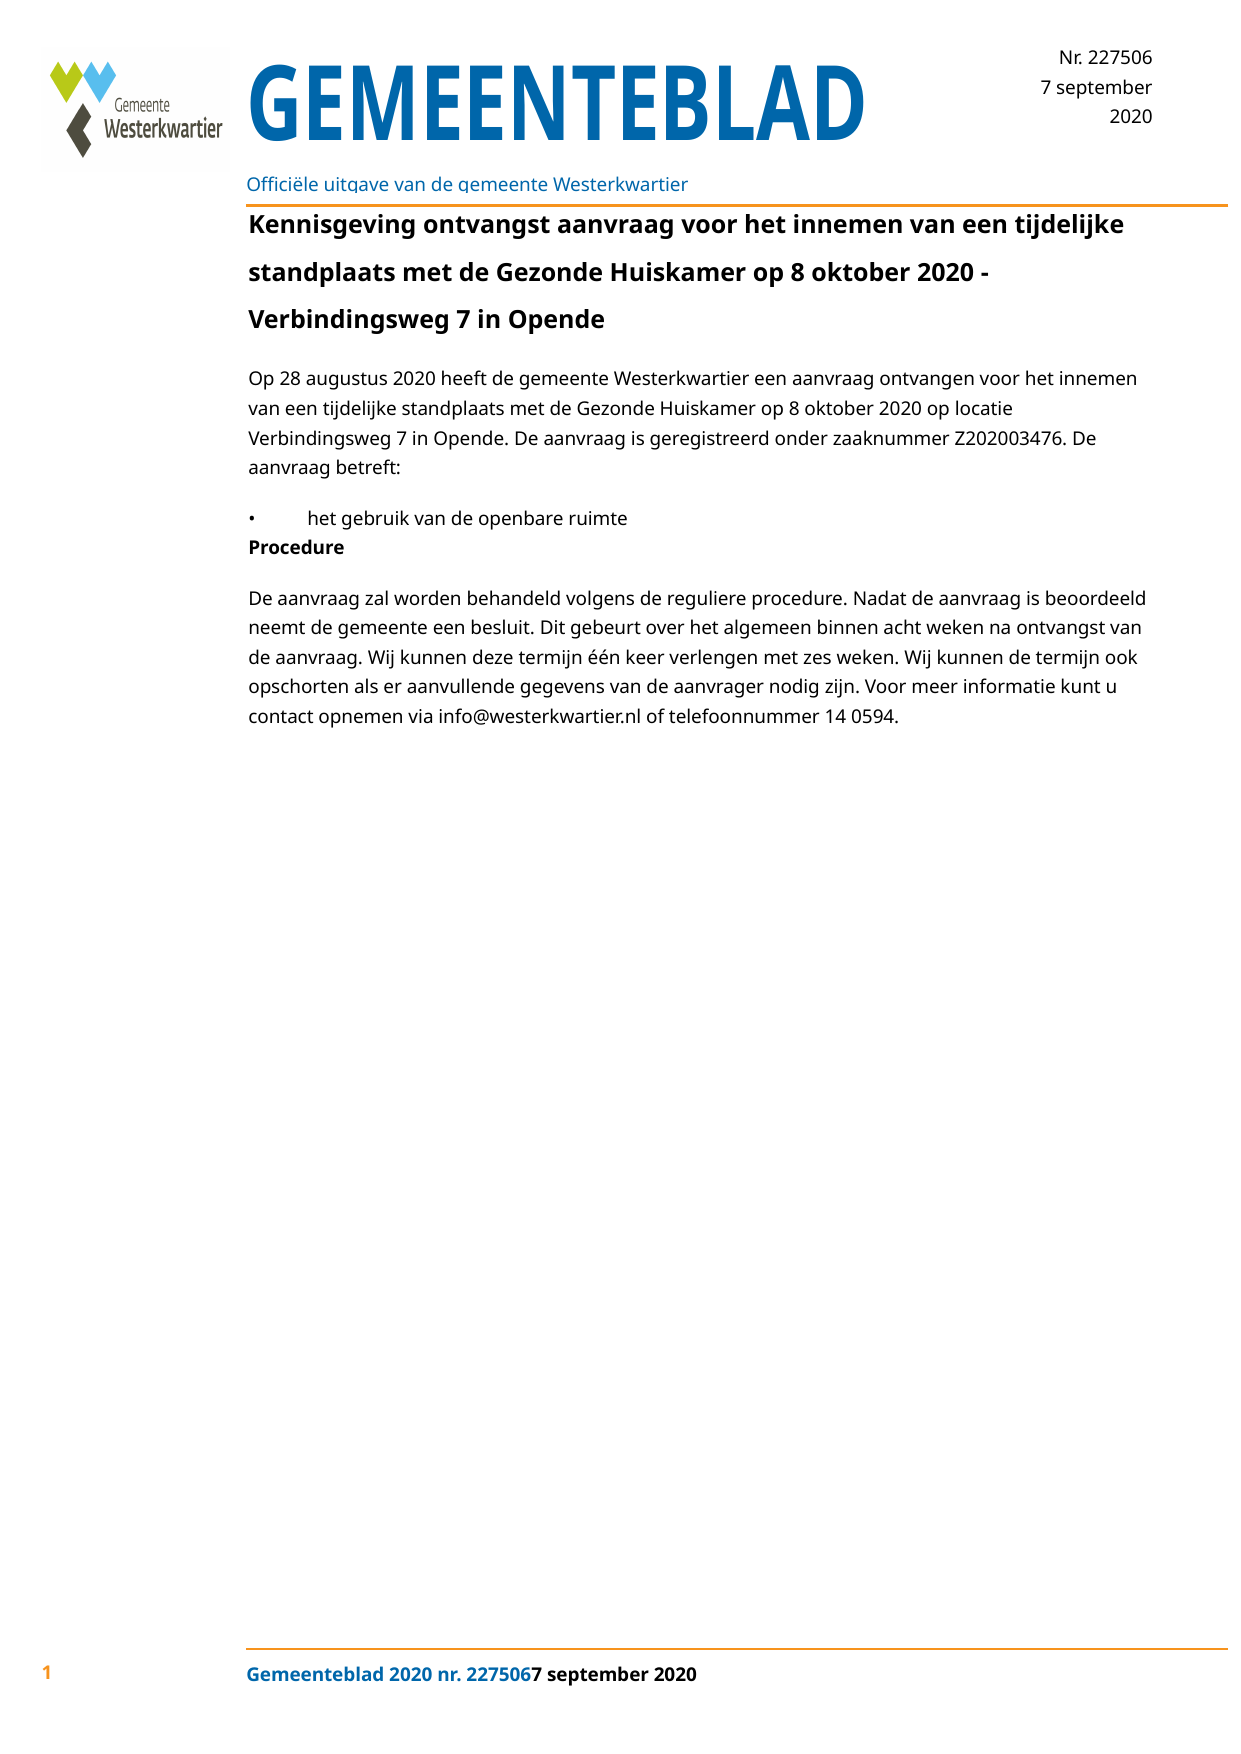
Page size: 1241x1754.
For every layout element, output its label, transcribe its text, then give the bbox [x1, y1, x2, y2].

text De aanvraag zal worden behandeld volgens de reguliere procedure. Nadat de aanvraag is beoordeeld neemt de gemeente een besluit. Dit gebeurt over het algemeen binnen acht weken na ontvangst van de aanvraag. Wij kunnen deze termijn één keer verlengen met zes weken. Wij kunnen de termijn ook opschorten als er aanvullende gegevens van de aanvrager nodig zijn. Voor meer informatie kunt u contact opnemen via info@westerkwartier.nl of telefoonnummer 14 0594. [248, 585, 1152, 729]
text Kennisgeving ontvangst aanvraag voor het innemen van een tijdelijke standplaats met de Gezonde Huiskamer op 8 oktober 2020 - Verbindingsweg 7 in Opende [248, 207, 1152, 336]
picture [41, 47, 231, 172]
text Op 28 augustus 2020 heeft de gemeente Westerkwartier een aanvraag ontvangen voor het innemen van een tijdelijke standplaats met de Gezonde Huiskamer op 8 oktober 2020 op locatie Verbindingsweg 7 in Opende. De aanvraag is geregistreerd onder zaaknummer Z202003476. De aanvraag betreft: [248, 366, 1152, 480]
list het gebruik van de openbare ruimte [248, 505, 1152, 530]
text Procedure [248, 534, 1152, 560]
